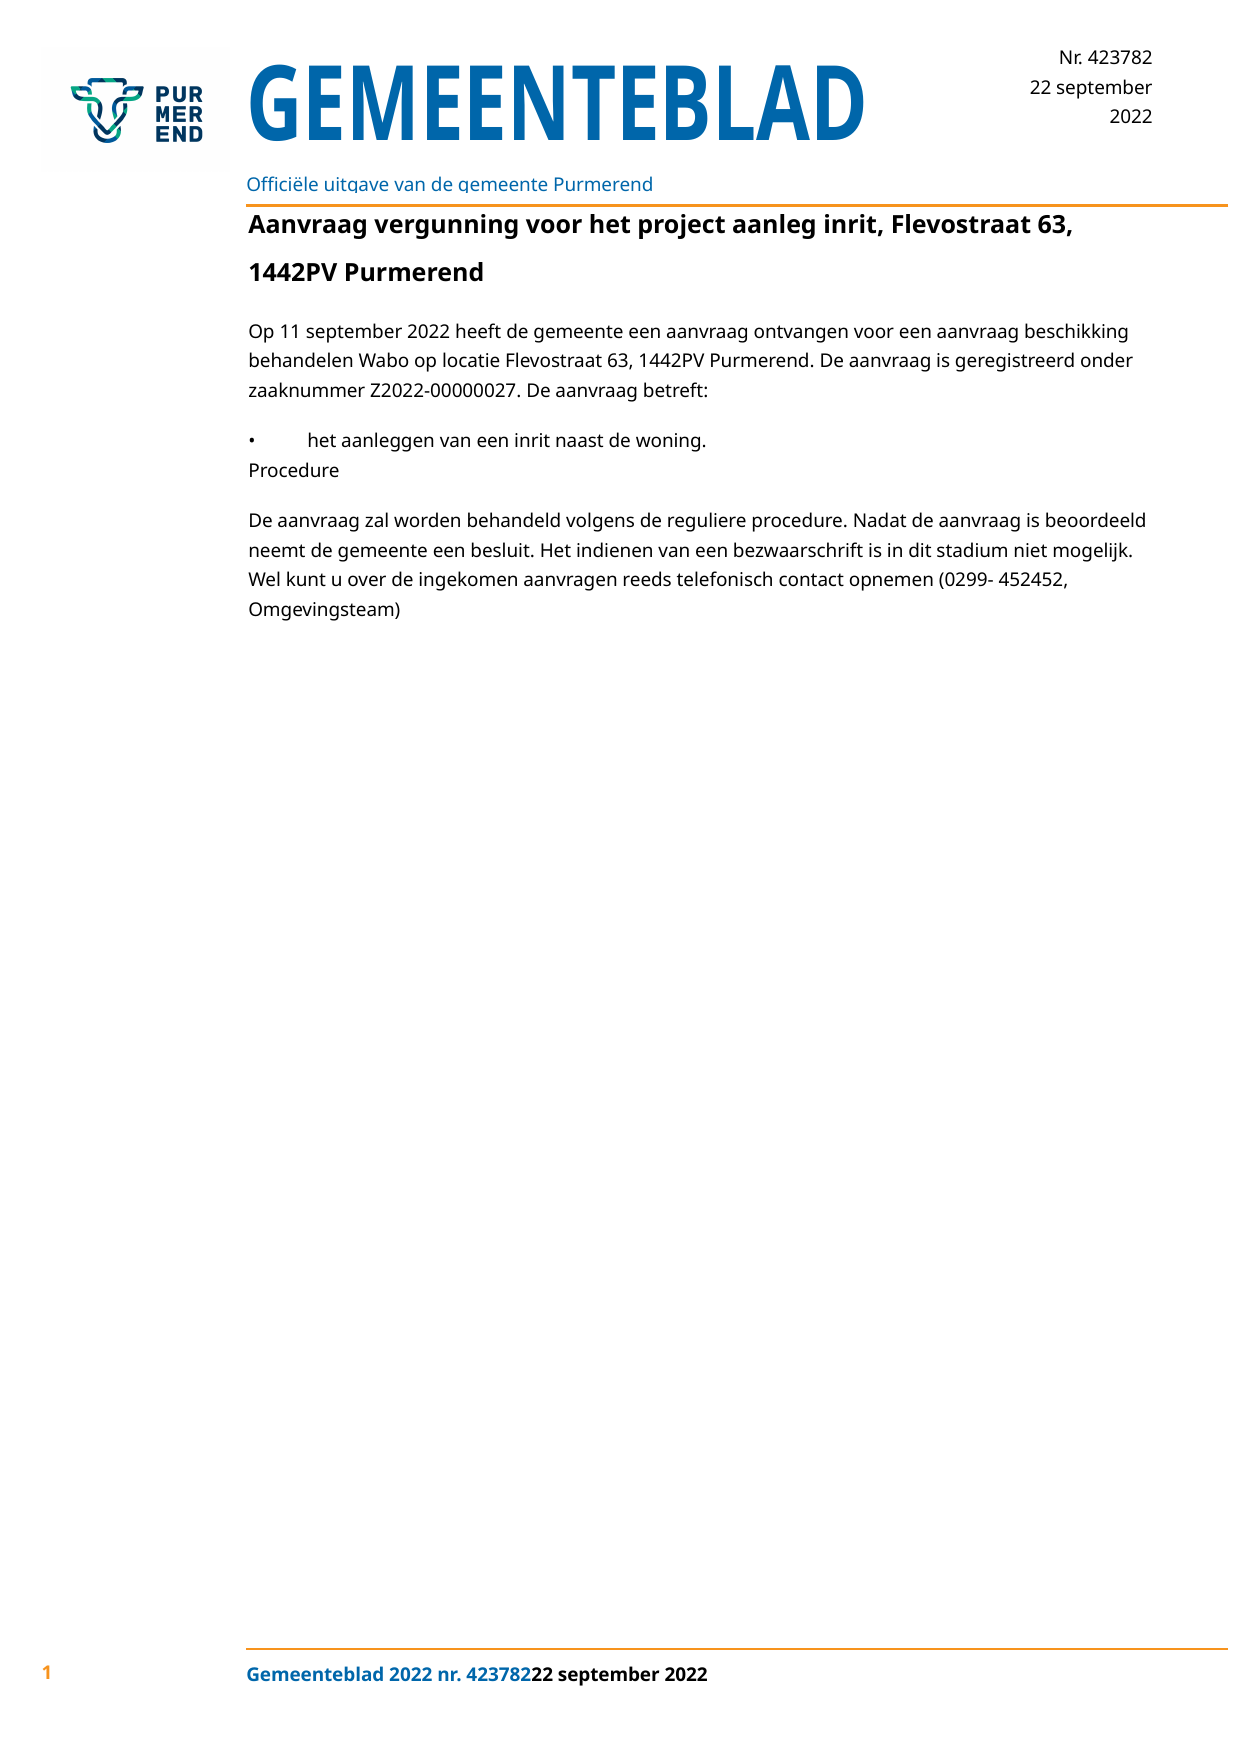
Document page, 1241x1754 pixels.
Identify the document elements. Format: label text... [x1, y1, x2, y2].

picture [41, 47, 231, 172]
text Procedure [248, 457, 1152, 483]
text Op 11 september 2022 heeft de gemeente een aanvraag ontvangen voor een aanvraag beschikking behandelen Wabo op locatie Flevostraat 63, 1442PV Purmerend. De aanvraag is geregistreerd onder zaaknummer Z2022-00000027. De aanvraag betreft: [248, 318, 1152, 403]
text Aanvraag vergunning voor het project aanleg inrit, Flevostraat 63, 1442PV Purmerend [248, 207, 1152, 288]
list het aanleggen van een inrit naast de woning. [248, 427, 1152, 453]
text De aanvraag zal worden behandeld volgens de reguliere procedure. Nadat de aanvraag is beoordeeld neemt de gemeente een besluit. Het indienen van een bezwaarschrift is in dit stadium niet mogelijk. Wel kunt u over de ingekomen aanvragen reeds telefonisch contact opnemen (0299- 452452, Omgevingsteam) [248, 507, 1152, 622]
